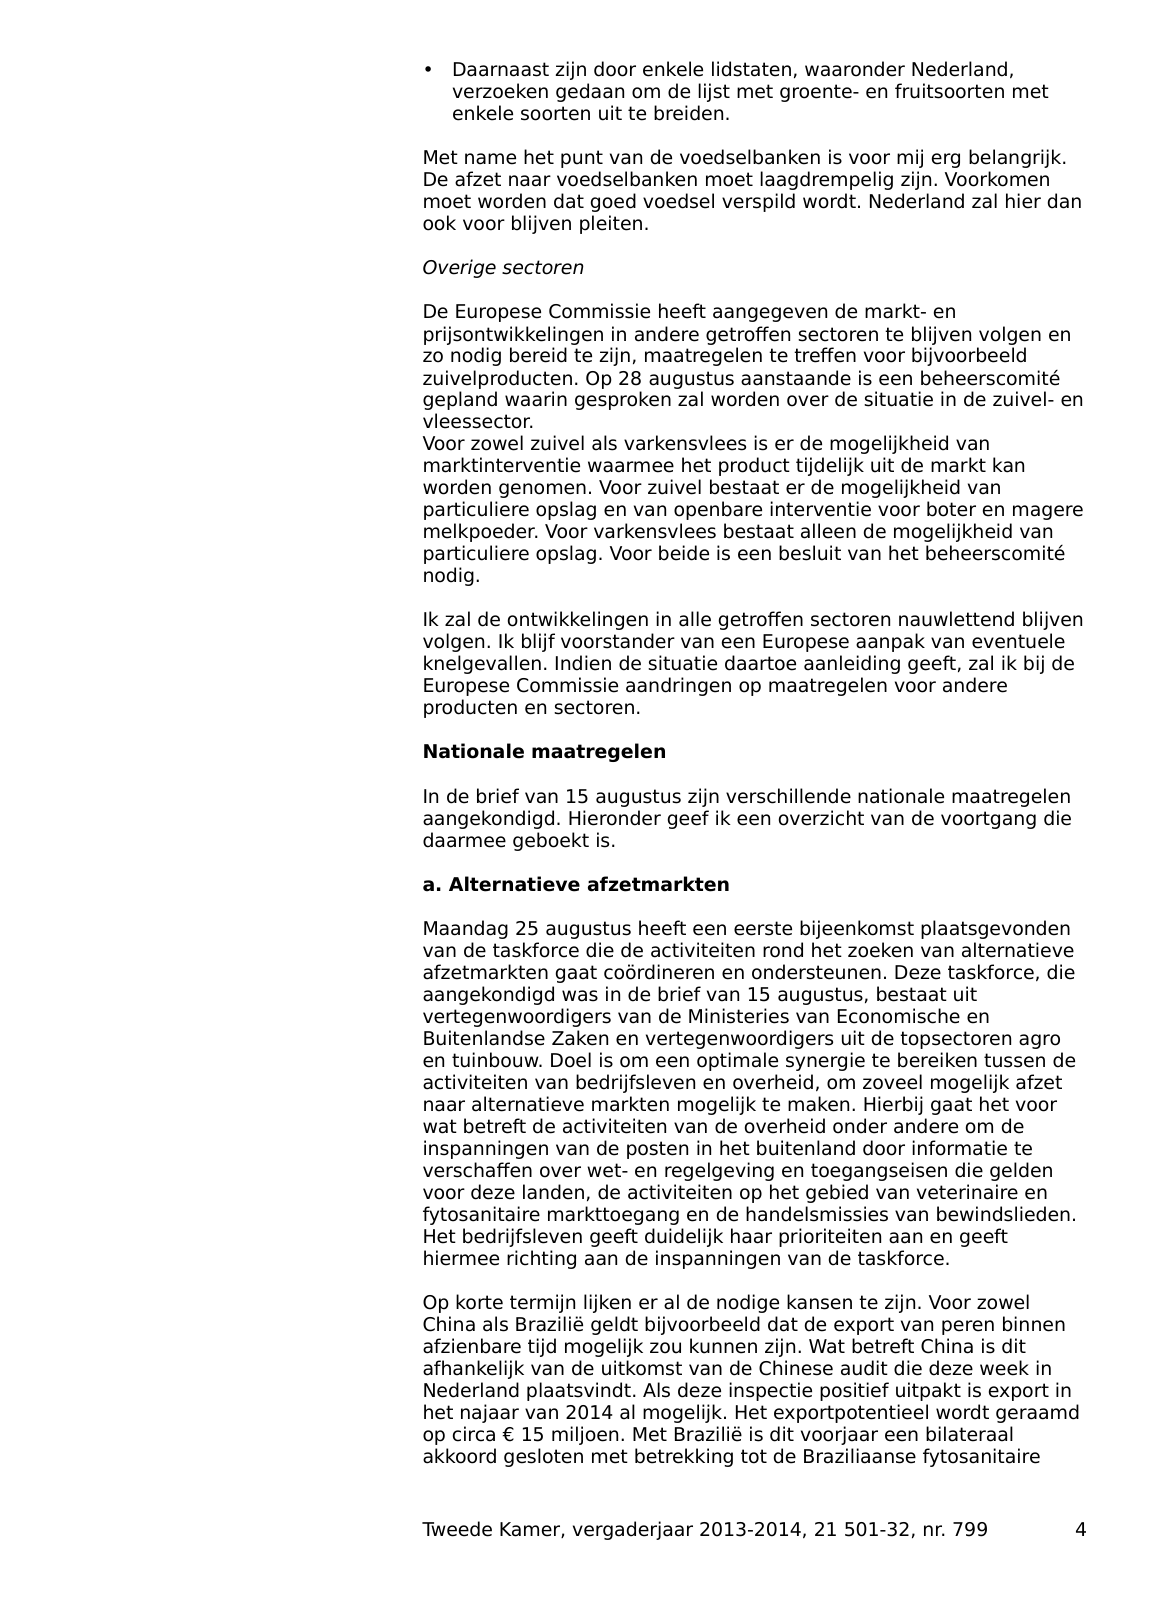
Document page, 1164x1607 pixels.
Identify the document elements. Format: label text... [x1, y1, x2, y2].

subtitle Nationale maatregelen [422, 741, 1087, 763]
text Maandag 25 augustus heeft een eerste bijeenkomst plaatsgevonden van de taskforce die de activiteiten rond het zoeken van alternatieve afzetmarkten gaat coördineren en ondersteunen. Deze taskforce, die aangekondigd was in de brief van 15 augustus, bestaat uit vertegenwoordigers van de Ministeries van Economische en Buitenlandse Zaken en vertegenwoordigers uit de topsectoren agro en tuinbouw. Doel is om een optimale synergie te bereiken tussen de activiteiten van bedrijfsleven en overheid, om zoveel mogelijk afzet naar alternatieve markten mogelijk te maken. Hierbij gaat het voor wat betreft de activiteiten van de overheid onder andere om de inspanningen van de posten in het buitenland door informatie te verschaffen over wet- en regelgeving en toegangseisen die gelden voor deze landen, de activiteiten op het gebied van veterinaire en fytosanitaire markttoegang en de handelsmissies van bewindslieden. Het bedrijfsleven geeft duidelijk haar prioriteiten aan en geeft hiermee richting aan de inspanningen van de taskforce. [422, 918, 1087, 1269]
text Voor zowel zuivel als varkensvlees is er de mogelijkheid van marktinterventie waarmee het product tijdelijk uit de markt kan worden genomen. Voor zuivel bestaat er de mogelijkheid van particuliere opslag en van openbare interventie voor boter en magere melkpoeder. Voor varkensvlees bestaat alleen de mogelijkheid van particuliere opslag. Voor beide is een besluit van het beheerscomité nodig. [422, 433, 1087, 587]
subtitle a. Alternatieve afzetmarkten [422, 874, 1087, 896]
text In de brief van 15 augustus zijn verschillende nationale maatregelen aangekondigd. Hieronder geef ik een overzicht van de voortgang die daarmee geboekt is. [422, 786, 1087, 852]
text • Daarnaast zijn door enkele lidstaten, waaronder Nederland, verzoeken gedaan om de lijst met groente- en fruitsoorten met enkele soorten uit te breiden. [422, 59, 1087, 125]
text Op korte termijn lijken er al de nodige kansen te zijn. Voor zowel China als Brazilië geldt bijvoorbeeld dat de export van peren binnen afzienbare tijd mogelijk zou kunnen zijn. Wat betreft China is dit afhankelijk van de uitkomst van de Chinese audit die deze week in Nederland plaatsvindt. Als deze inspectie positief uitpakt is export in het najaar van 2014 al mogelijk. Het exportpotentieel wordt geraamd op circa € 15 miljoen. Met Brazilië is dit voorjaar een bilateraal akkoord gesloten met betrekking tot de Braziliaanse fytosanitaire [422, 1292, 1087, 1468]
text Met name het punt van de voedselbanken is voor mij erg belangrijk. De afzet naar voedselbanken moet laagdrempelig zijn. Voorkomen moet worden dat goed voedsel verspild wordt. Nederland zal hier dan ook voor blijven pleiten. [422, 147, 1087, 235]
subtitle Overige sectoren [422, 257, 1087, 279]
text De Europese Commissie heeft aangegeven de markt- en prijsontwikkelingen in andere getroffen sectoren te blijven volgen en zo nodig bereid te zijn, maatregelen te treffen voor bijvoorbeeld zuivelproducten. Op 28 augustus aanstaande is een beheerscomité gepland waarin gesproken zal worden over de situatie in de zuivel- en vleessector. [422, 301, 1087, 433]
text Ik zal de ontwikkelingen in alle getroffen sectoren nauwlettend blijven volgen. Ik blijf voorstander van een Europese aanpak van eventuele knelgevallen. Indien de situatie daartoe aanleiding geeft, zal ik bij de Europese Commissie aandringen op maatregelen voor andere producten en sectoren. [422, 609, 1087, 719]
